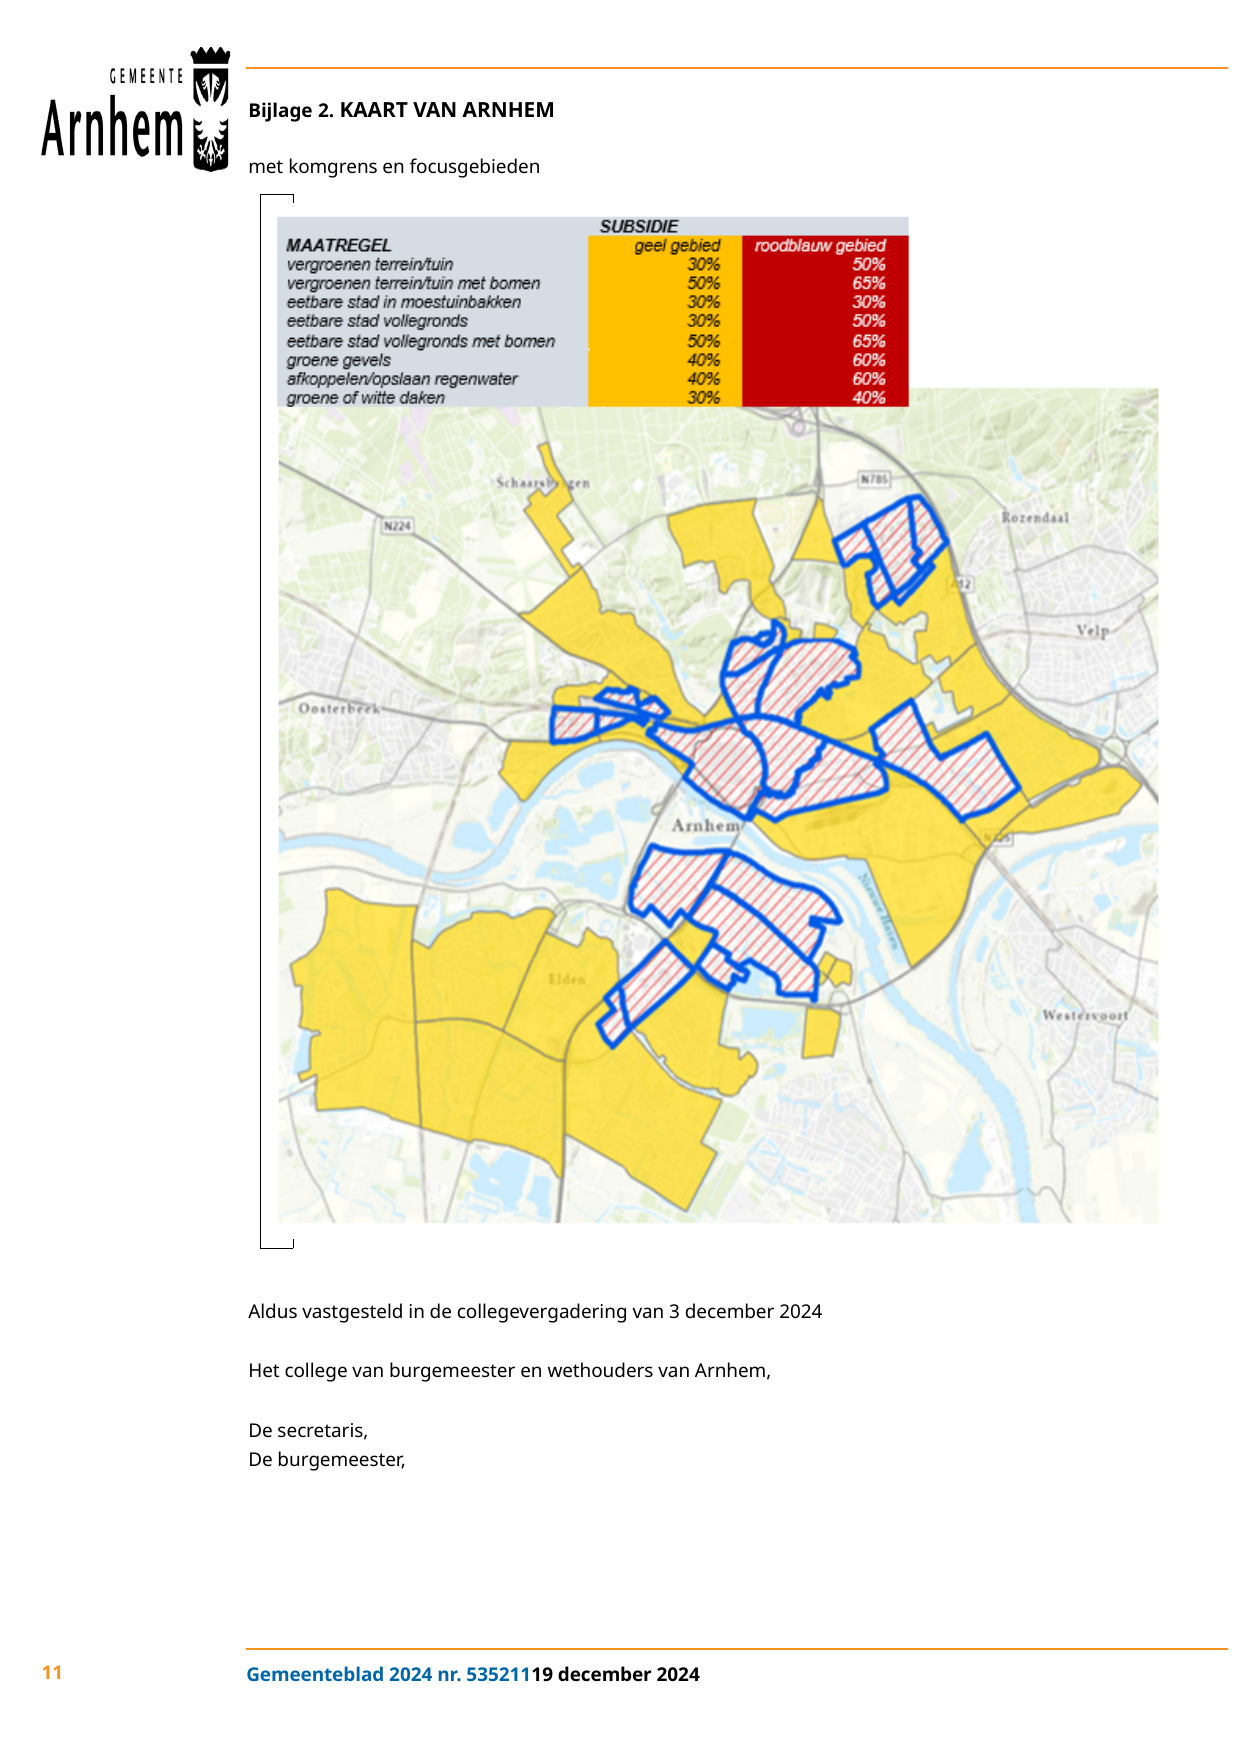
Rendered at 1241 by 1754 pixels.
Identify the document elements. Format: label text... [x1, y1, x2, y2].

text met komgrens en focusgebieden [248, 153, 1152, 179]
text Aldus vastgesteld in de collegevergadering van 3 december 2024 [248, 1298, 1152, 1324]
text Bijlage 2. KAART VAN ARNHEM [248, 95, 1152, 123]
picture [268, 203, 1173, 1239]
text De burgemeester, [248, 1446, 1152, 1472]
picture [41, 47, 231, 172]
text Het college van burgemeester en wethouders van Arnhem, [248, 1358, 1152, 1383]
text De secretaris, [248, 1417, 1152, 1442]
